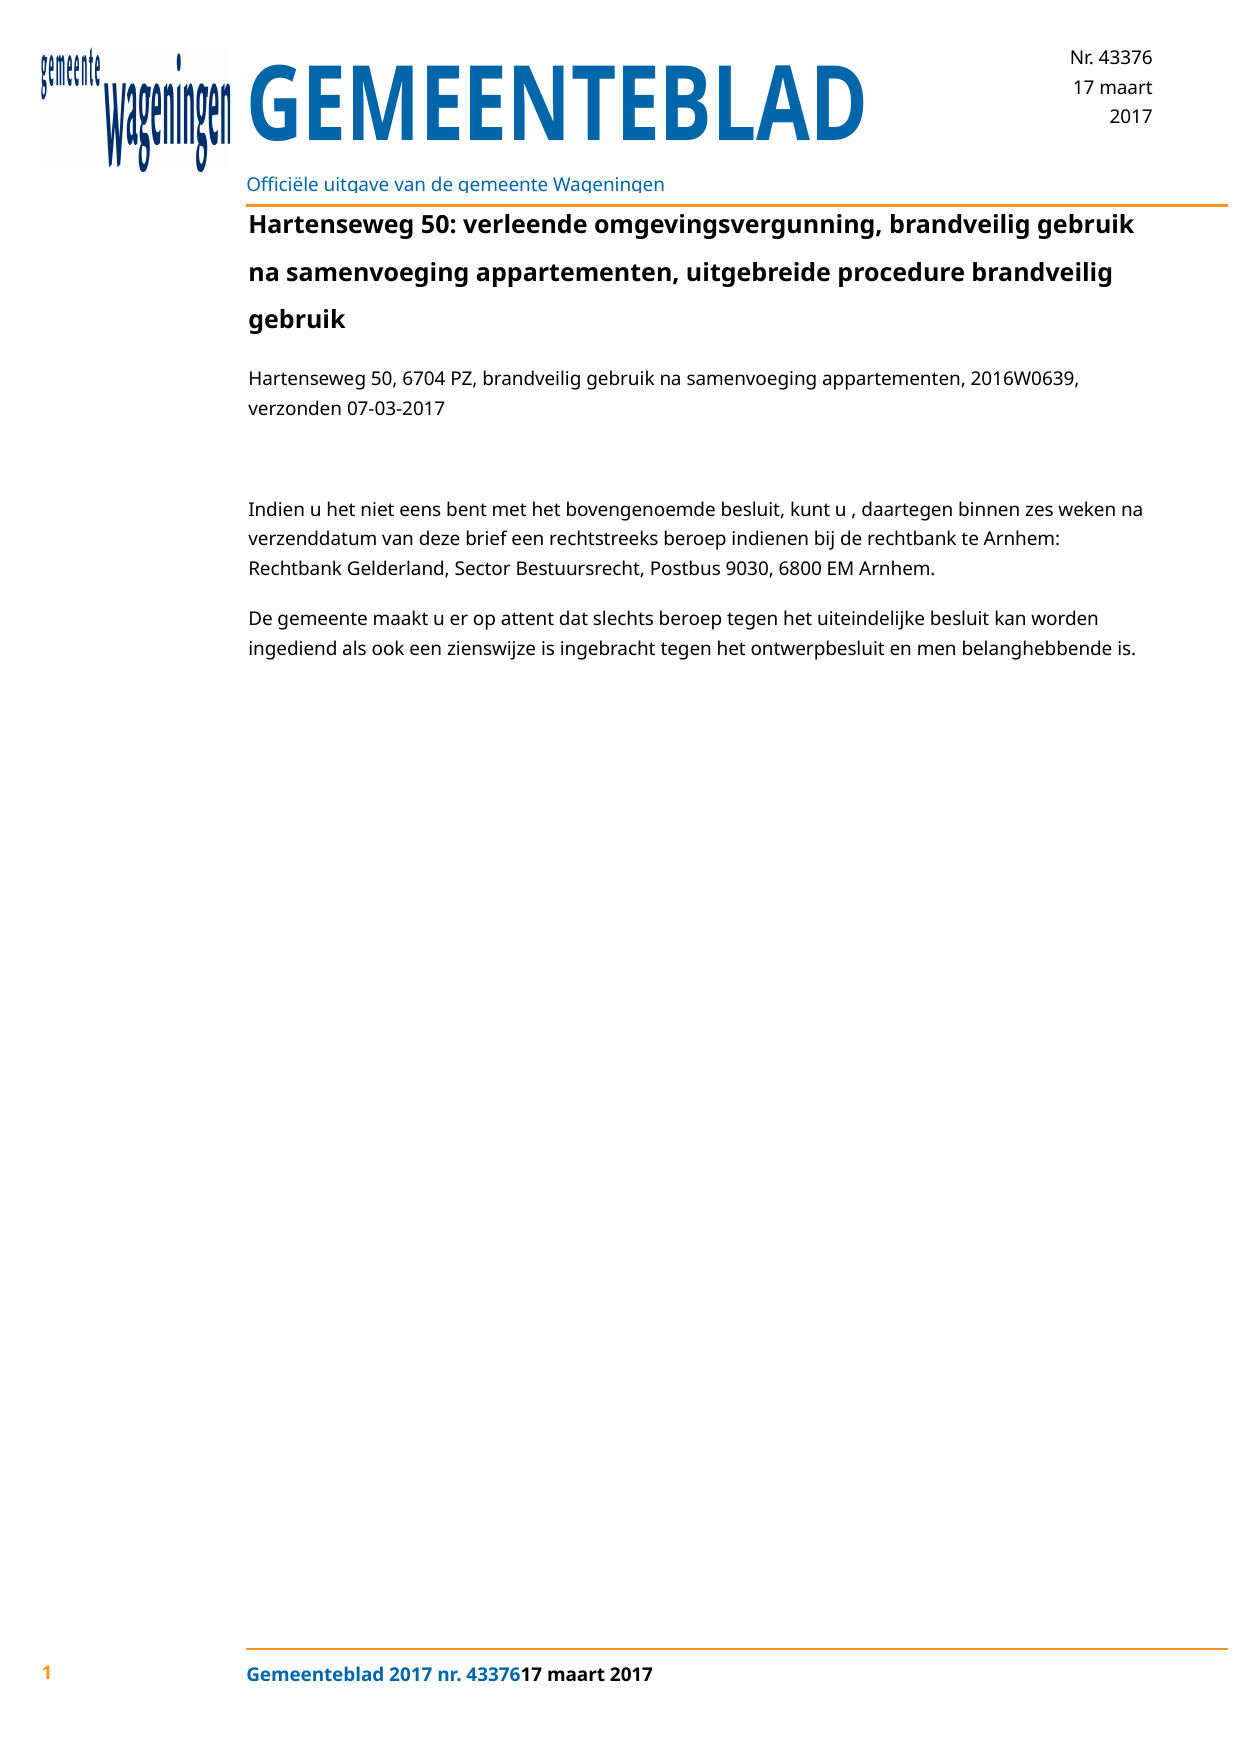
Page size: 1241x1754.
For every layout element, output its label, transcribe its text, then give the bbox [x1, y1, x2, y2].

text Indien u het niet eens bent met het bovengenoemde besluit, kunt u , daartegen binnen zes weken na verzenddatum van deze brief een rechtstreeks beroep indienen bij de rechtbank te Arnhem: Rechtbank Gelderland, Sector Bestuursrecht, Postbus 9030, 6800 EM Arnhem. [248, 496, 1152, 581]
text Hartenseweg 50, 6704 PZ, brandveilig gebruik na samenvoeging appartementen, 2016W0639, verzonden 07-03-2017 [248, 366, 1152, 421]
picture [41, 47, 231, 172]
text Hartenseweg 50: verleende omgevingsvergunning, brandveilig gebruik na samenvoeging appartementen, uitgebreide procedure brandveilig gebruik [248, 207, 1152, 336]
text De gemeente maakt u er op attent dat slechts beroep tegen het uiteindelijke besluit kan worden ingediend als ook een zienswijze is ingebracht tegen het ontwerpbesluit en men belanghebbende is. [248, 606, 1152, 661]
